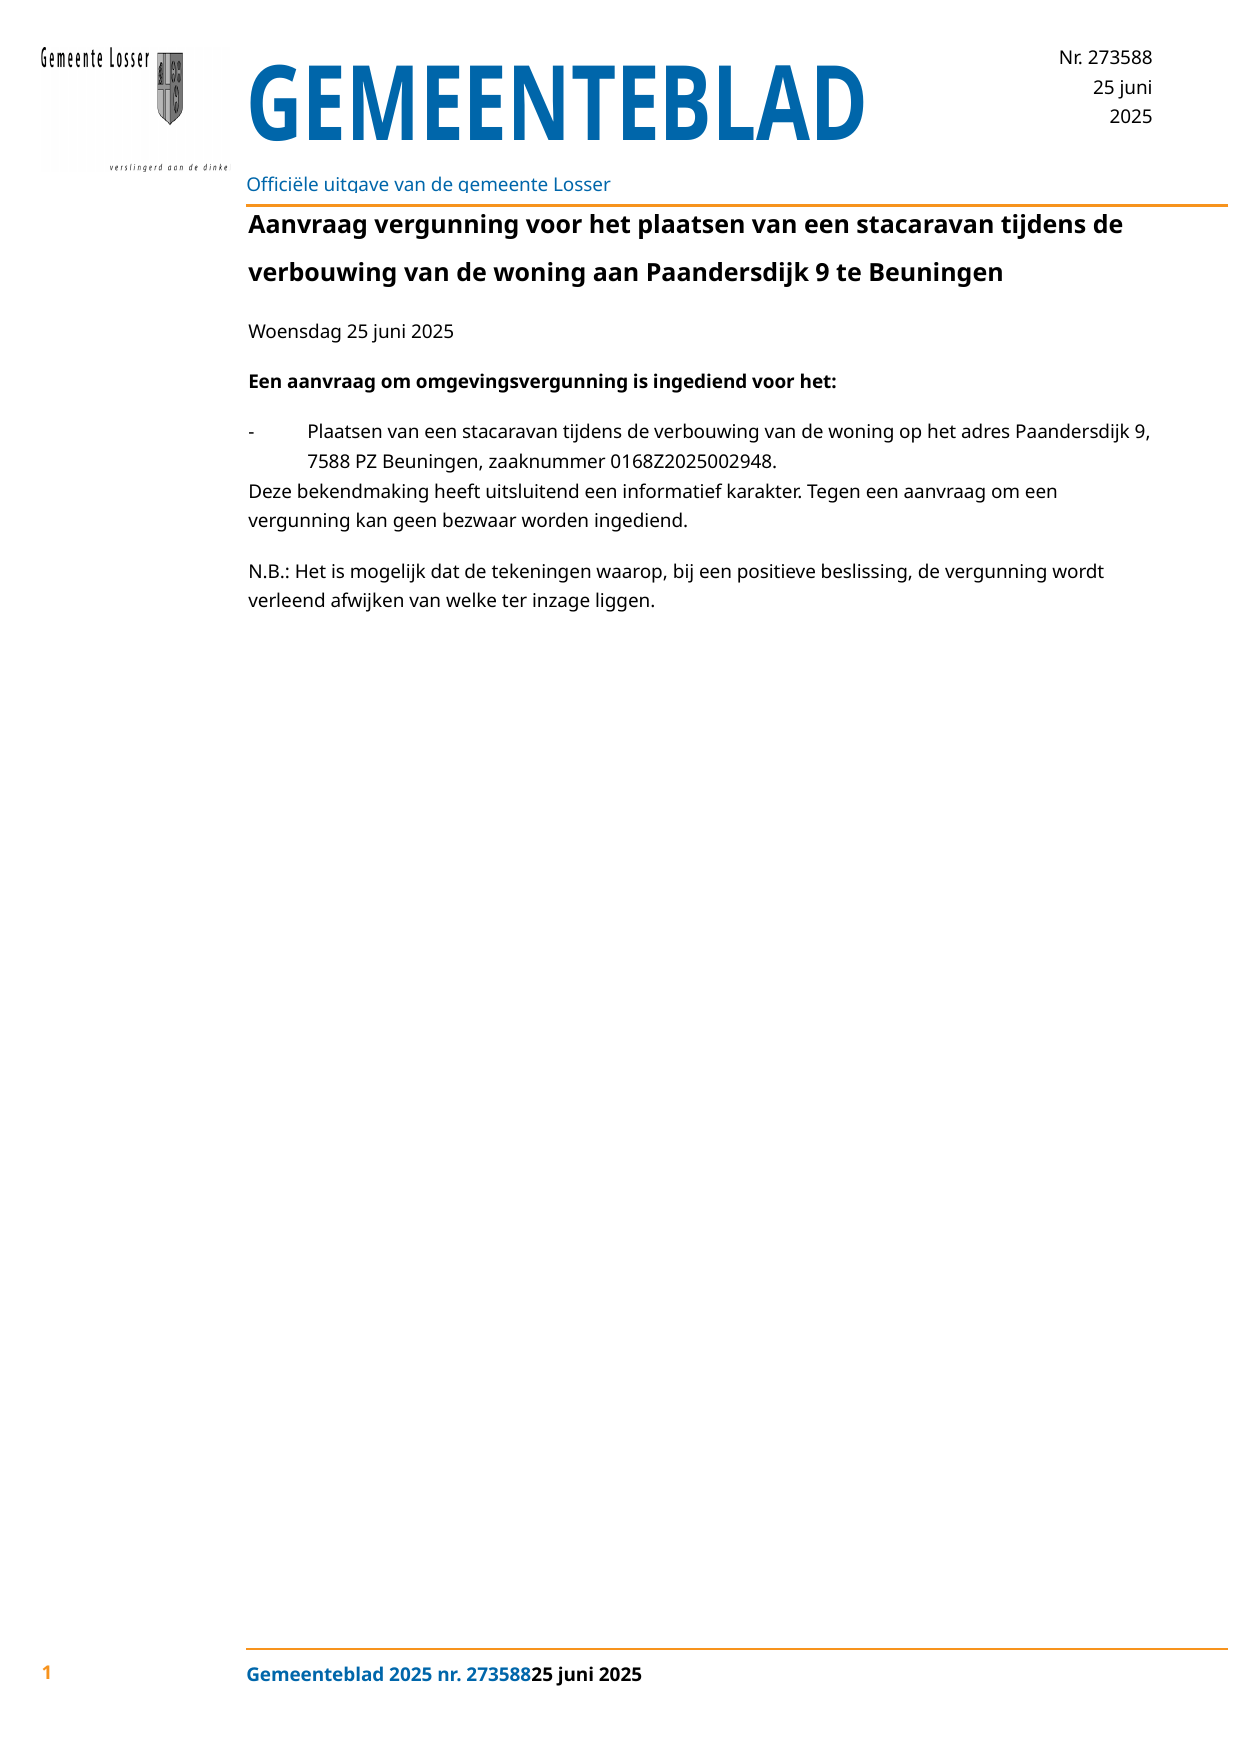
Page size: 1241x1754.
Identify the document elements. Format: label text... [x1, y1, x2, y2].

text Een aanvraag om omgevingsvergunning is ingediend voor het: [248, 368, 1152, 394]
text Deze bekendmaking heeft uitsluitend een informatief karakter. Tegen een aanvraag om een vergunning kan geen bezwaar worden ingediend. [248, 478, 1152, 533]
text Woensdag 25 juni 2025 [248, 318, 1152, 344]
picture [41, 47, 231, 172]
text N.B.: Het is mogelijk dat de tekeningen waarop, bij een positieve beslissing, de vergunning wordt verleend afwijken van welke ter inzage liggen. [248, 558, 1152, 613]
text Aanvraag vergunning voor het plaatsen van een stacaravan tijdens de verbouwing van de woning aan Paandersdijk 9 te Beuningen [248, 207, 1152, 288]
list Plaatsen van een stacaravan tijdens de verbouwing van de woning op het adres Paandersdijk 9, 7588 PZ Beuningen, zaaknummer 0168Z2025002948. [248, 419, 1152, 474]
